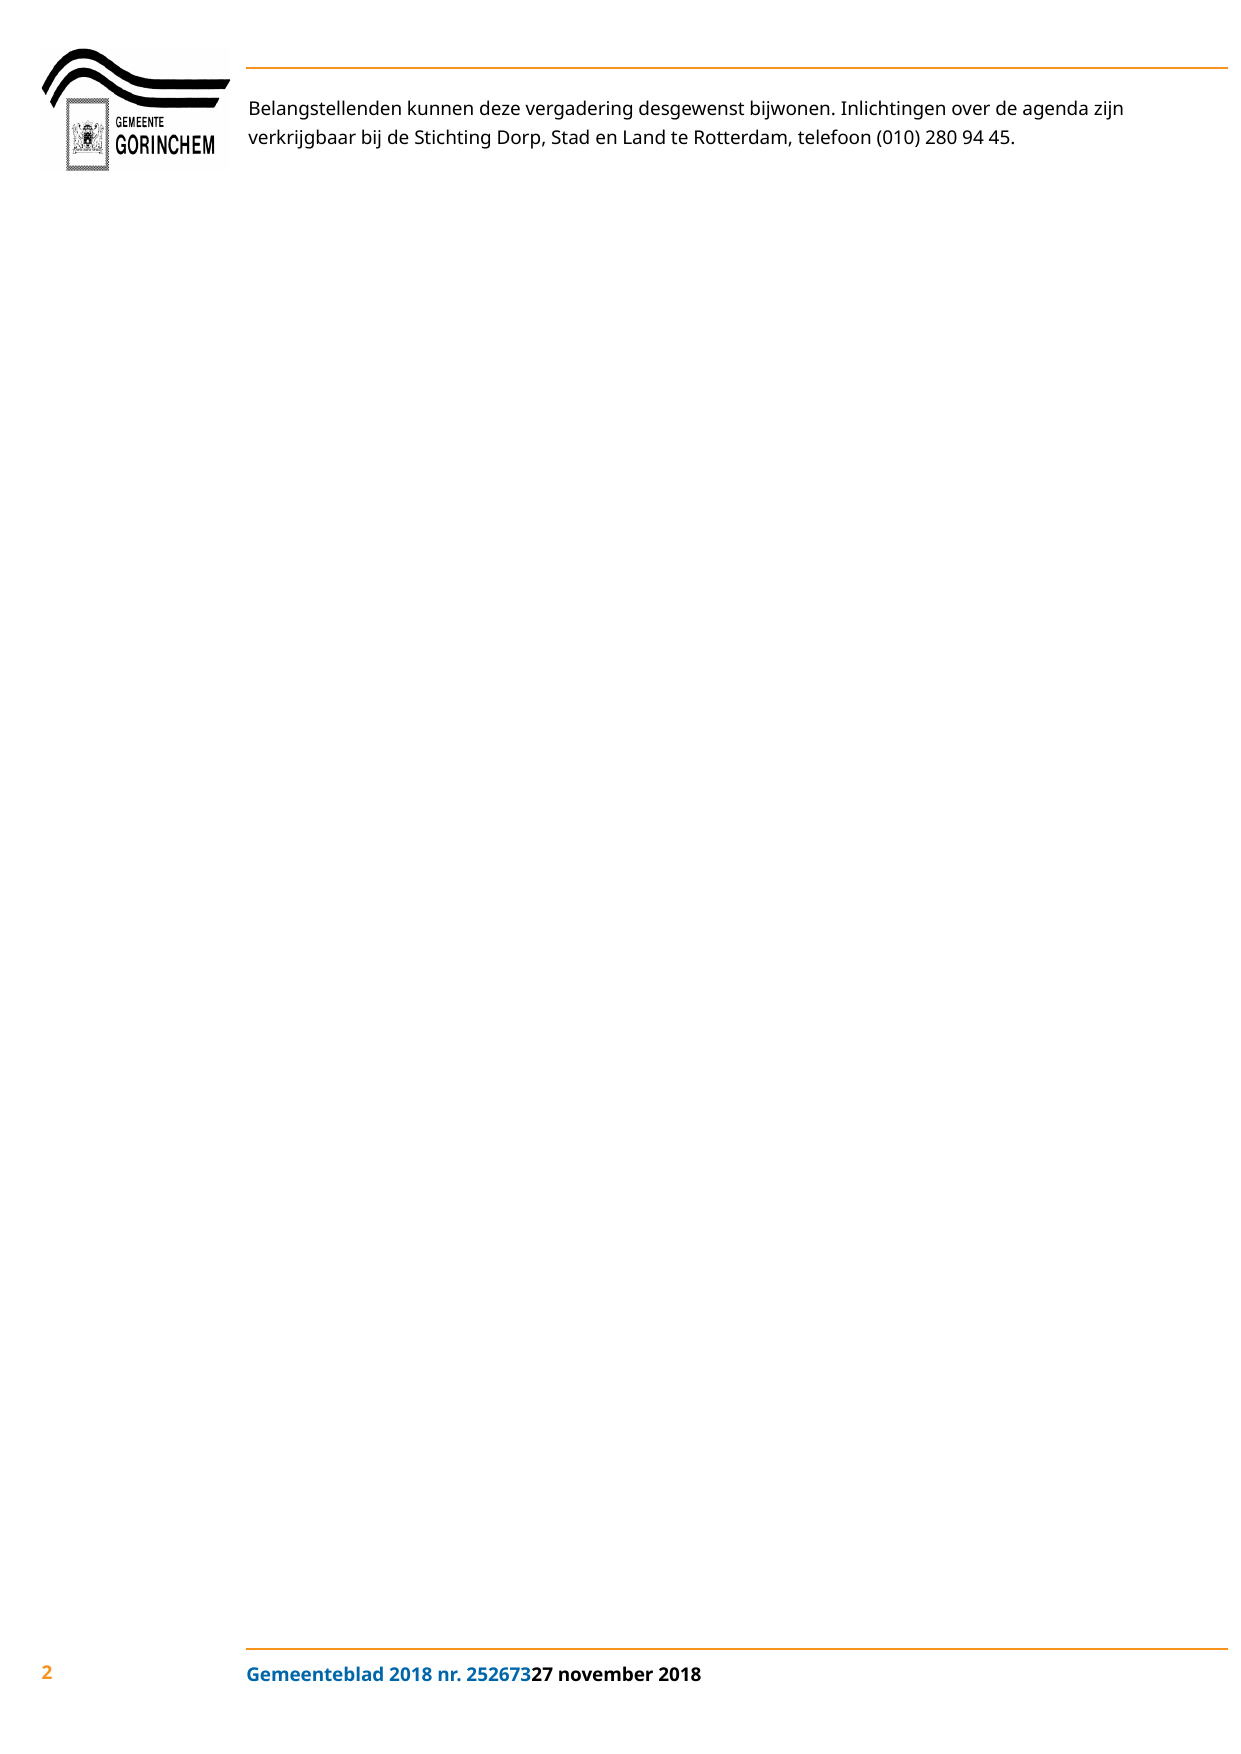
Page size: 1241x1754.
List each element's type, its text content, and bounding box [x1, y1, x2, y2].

text Belangstellenden kunnen deze vergadering desgewenst bijwonen. Inlichtingen over de agenda zijn verkrijgbaar bij de Stichting Dorp, Stad en Land te Rotterdam, telefoon (010) 280 94 45. [248, 95, 1152, 150]
picture [41, 47, 231, 172]
